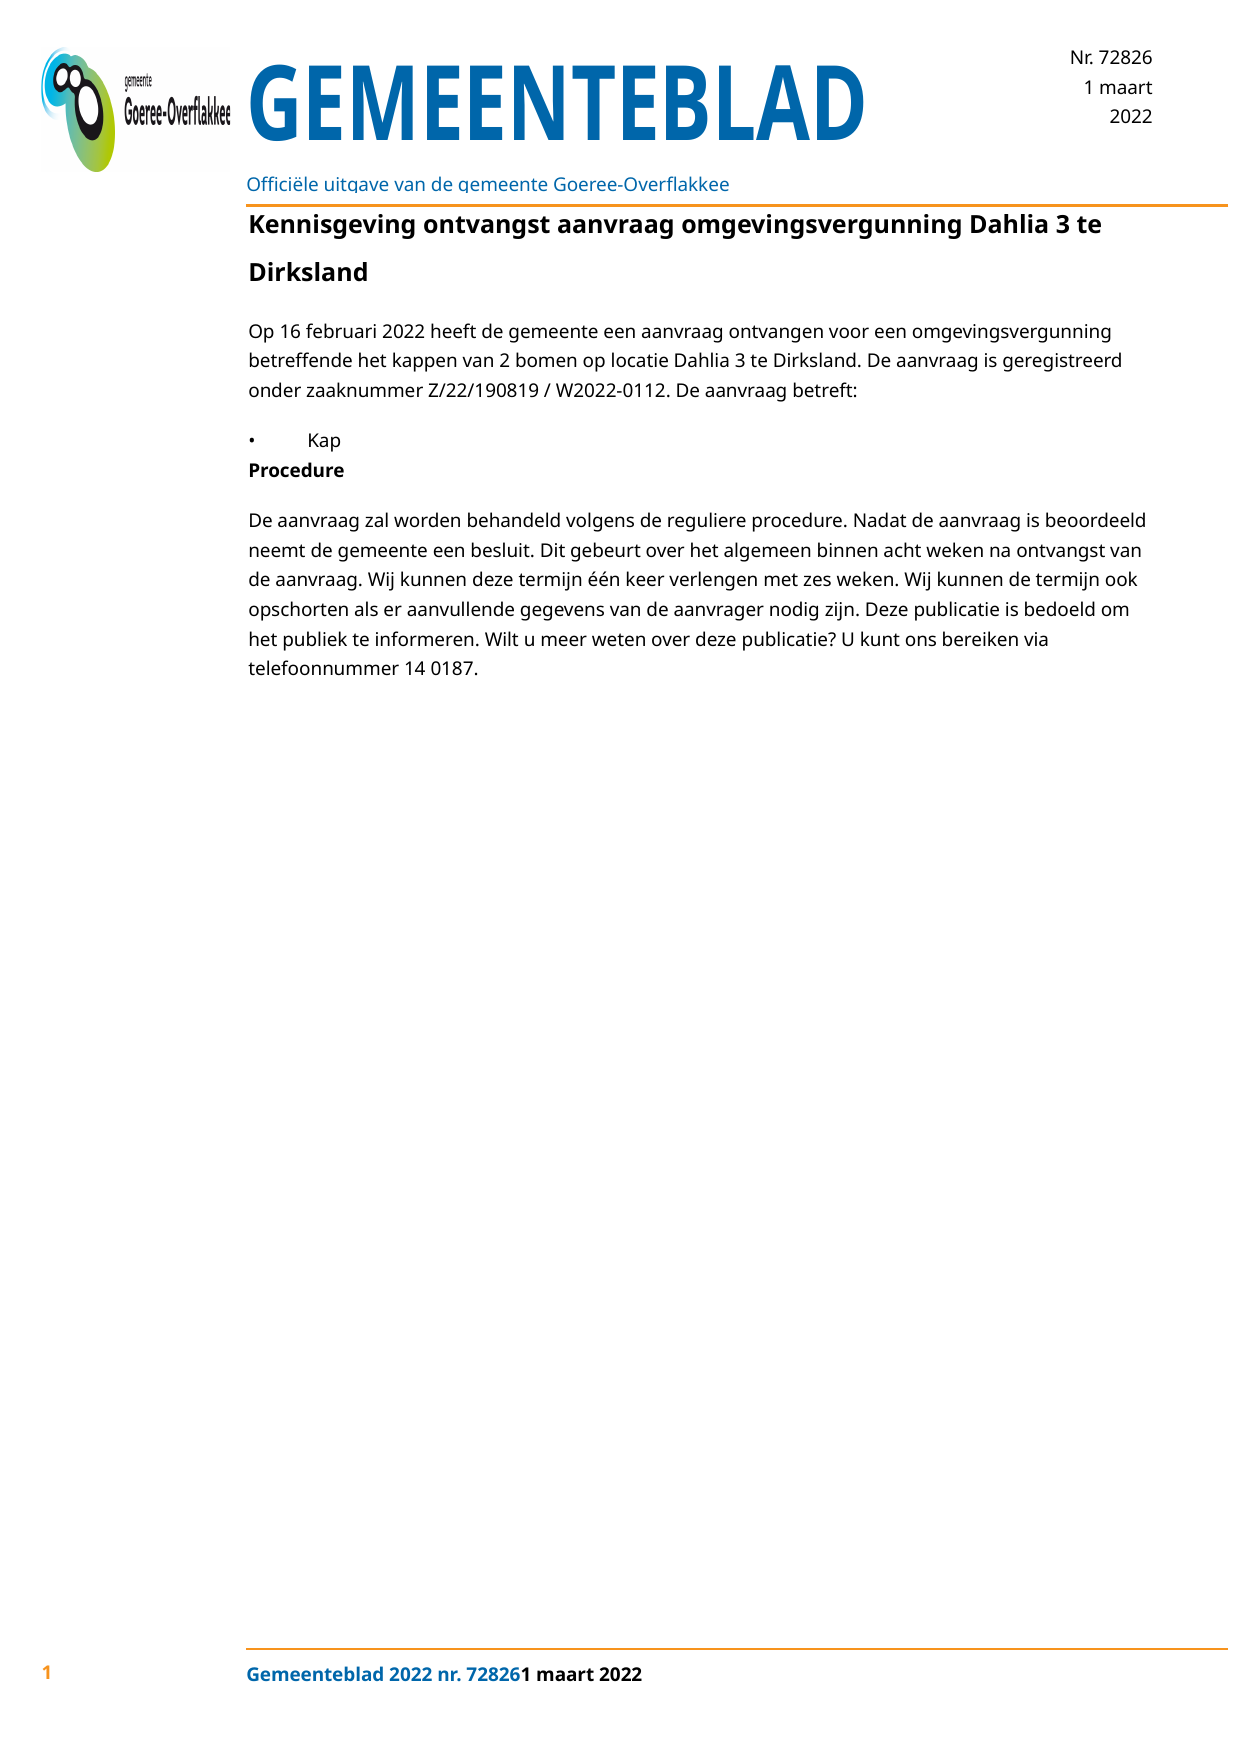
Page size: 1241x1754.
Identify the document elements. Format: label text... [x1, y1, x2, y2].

text Kennisgeving ontvangst aanvraag omgevingsvergunning Dahlia 3 te Dirksland [248, 207, 1152, 288]
text Op 16 februari 2022 heeft de gemeente een aanvraag ontvangen voor een omgevingsvergunning betreffende het kappen van 2 bomen op locatie Dahlia 3 te Dirksland. De aanvraag is geregistreerd onder zaaknummer Z/22/190819 / W2022-0112. De aanvraag betreft: [248, 318, 1152, 403]
picture [41, 47, 231, 172]
text De aanvraag zal worden behandeld volgens de reguliere procedure. Nadat de aanvraag is beoordeeld neemt de gemeente een besluit. Dit gebeurt over het algemeen binnen acht weken na ontvangst van de aanvraag. Wij kunnen deze termijn één keer verlengen met zes weken. Wij kunnen de termijn ook opschorten als er aanvullende gegevens van de aanvrager nodig zijn. Deze publicatie is bedoeld om het publiek te informeren. Wilt u meer weten over deze publicatie? U kunt ons bereiken via telefoonnummer 14 0187. [248, 507, 1152, 681]
list Kap [248, 427, 1152, 453]
text Procedure [248, 457, 1152, 483]
